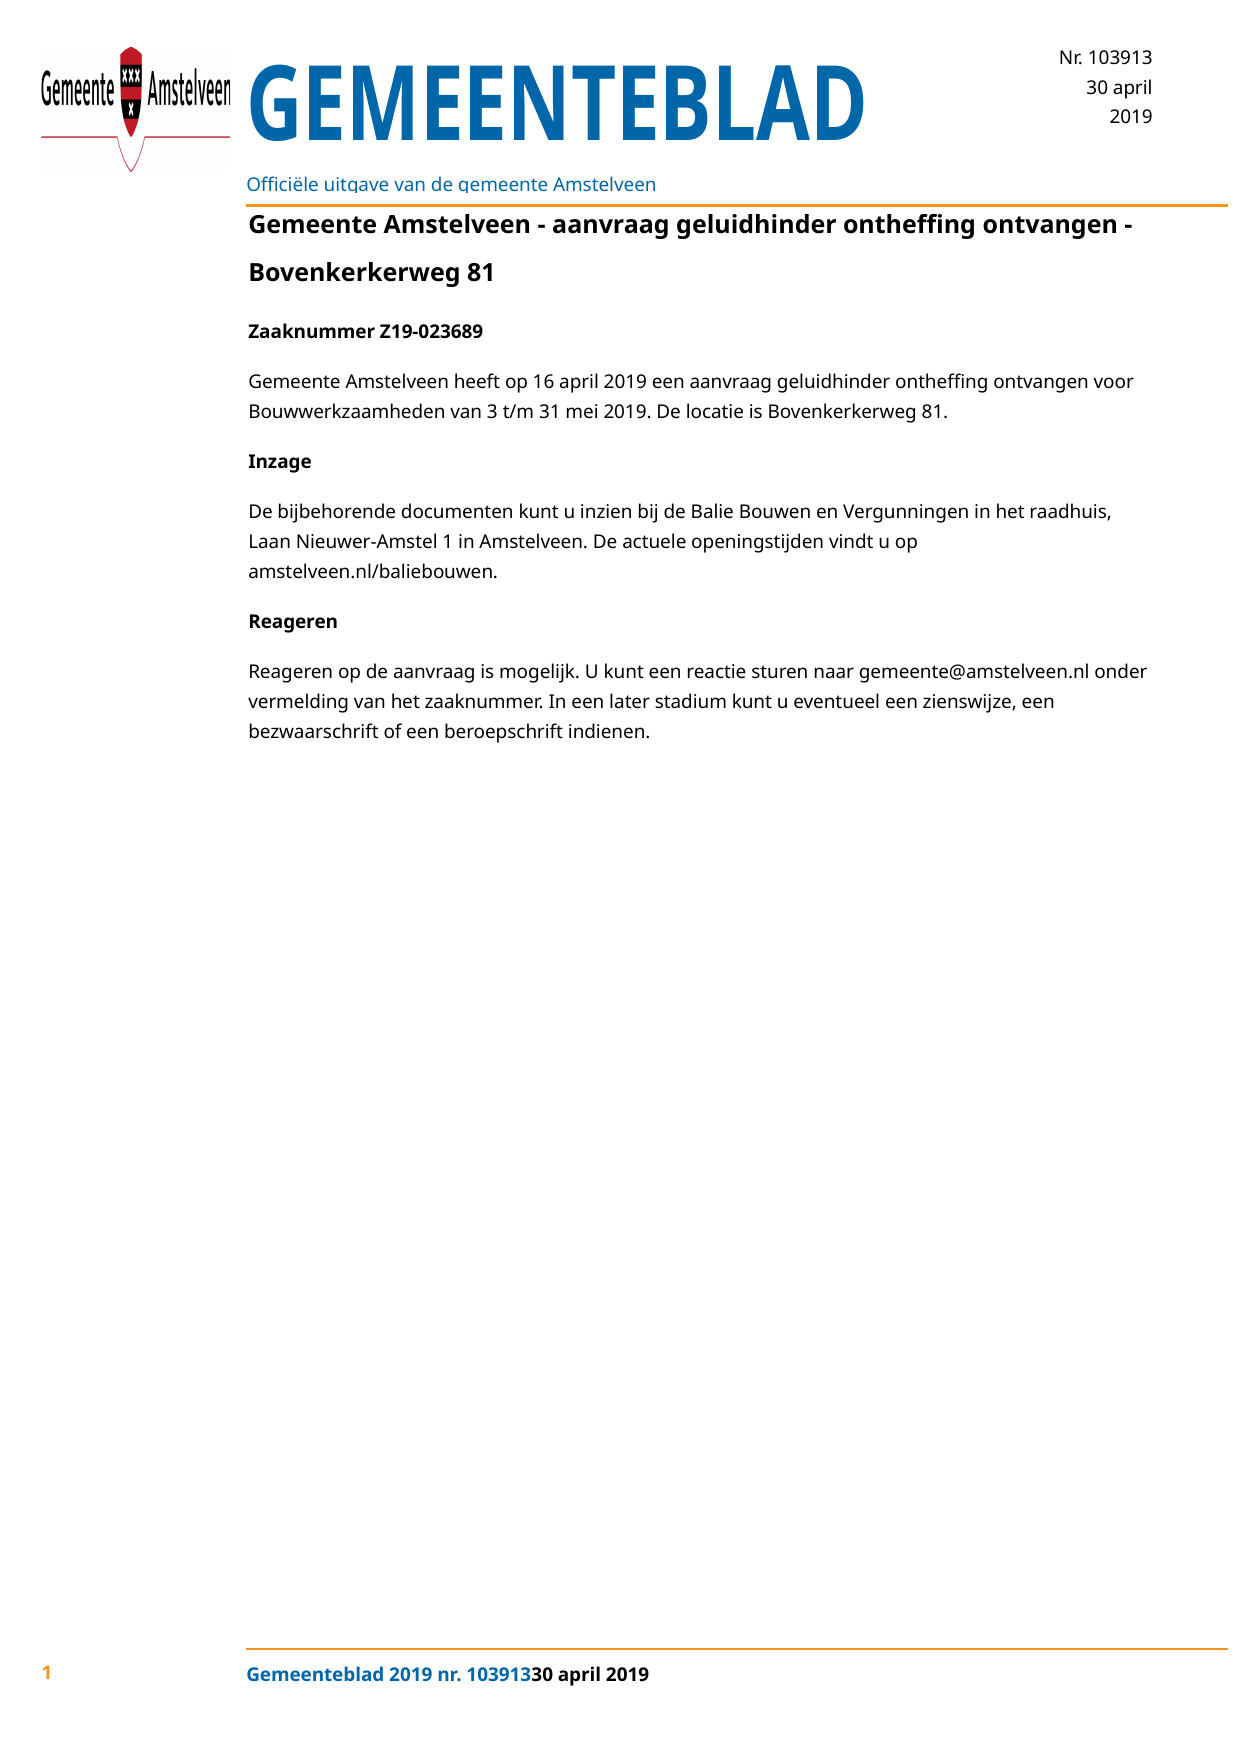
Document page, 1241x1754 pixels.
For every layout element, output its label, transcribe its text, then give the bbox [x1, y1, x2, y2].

text Gemeente Amstelveen heeft op 16 april 2019 een aanvraag geluidhinder ontheffing ontvangen voor Bouwwerkzaamheden van 3 t/m 31 mei 2019. De locatie is Bovenkerkerweg 81. [248, 368, 1152, 424]
text Inzage [248, 448, 1152, 474]
text Reageren [248, 608, 1152, 634]
text Reageren op de aanvraag is mogelijk. U kunt een reactie sturen naar gemeente@amstelveen.nl onder vermelding van het zaaknummer. In een later stadium kunt u eventueel een zienswijze, een bezwaarschrift of een beroepschrift indienen. [248, 659, 1152, 744]
text De bijbehorende documenten kunt u inzien bij de Balie Bouwen en Vergunningen in het raadhuis, Laan Nieuwer-Amstel 1 in Amstelveen. De actuele openingstijden vindt u op amstelveen.nl/baliebouwen. [248, 499, 1152, 584]
picture [41, 47, 231, 172]
text Gemeente Amstelveen - aanvraag geluidhinder ontheffing ontvangen - Bovenkerkerweg 81 [248, 207, 1152, 288]
text Zaaknummer Z19-023689 [248, 318, 1152, 344]
